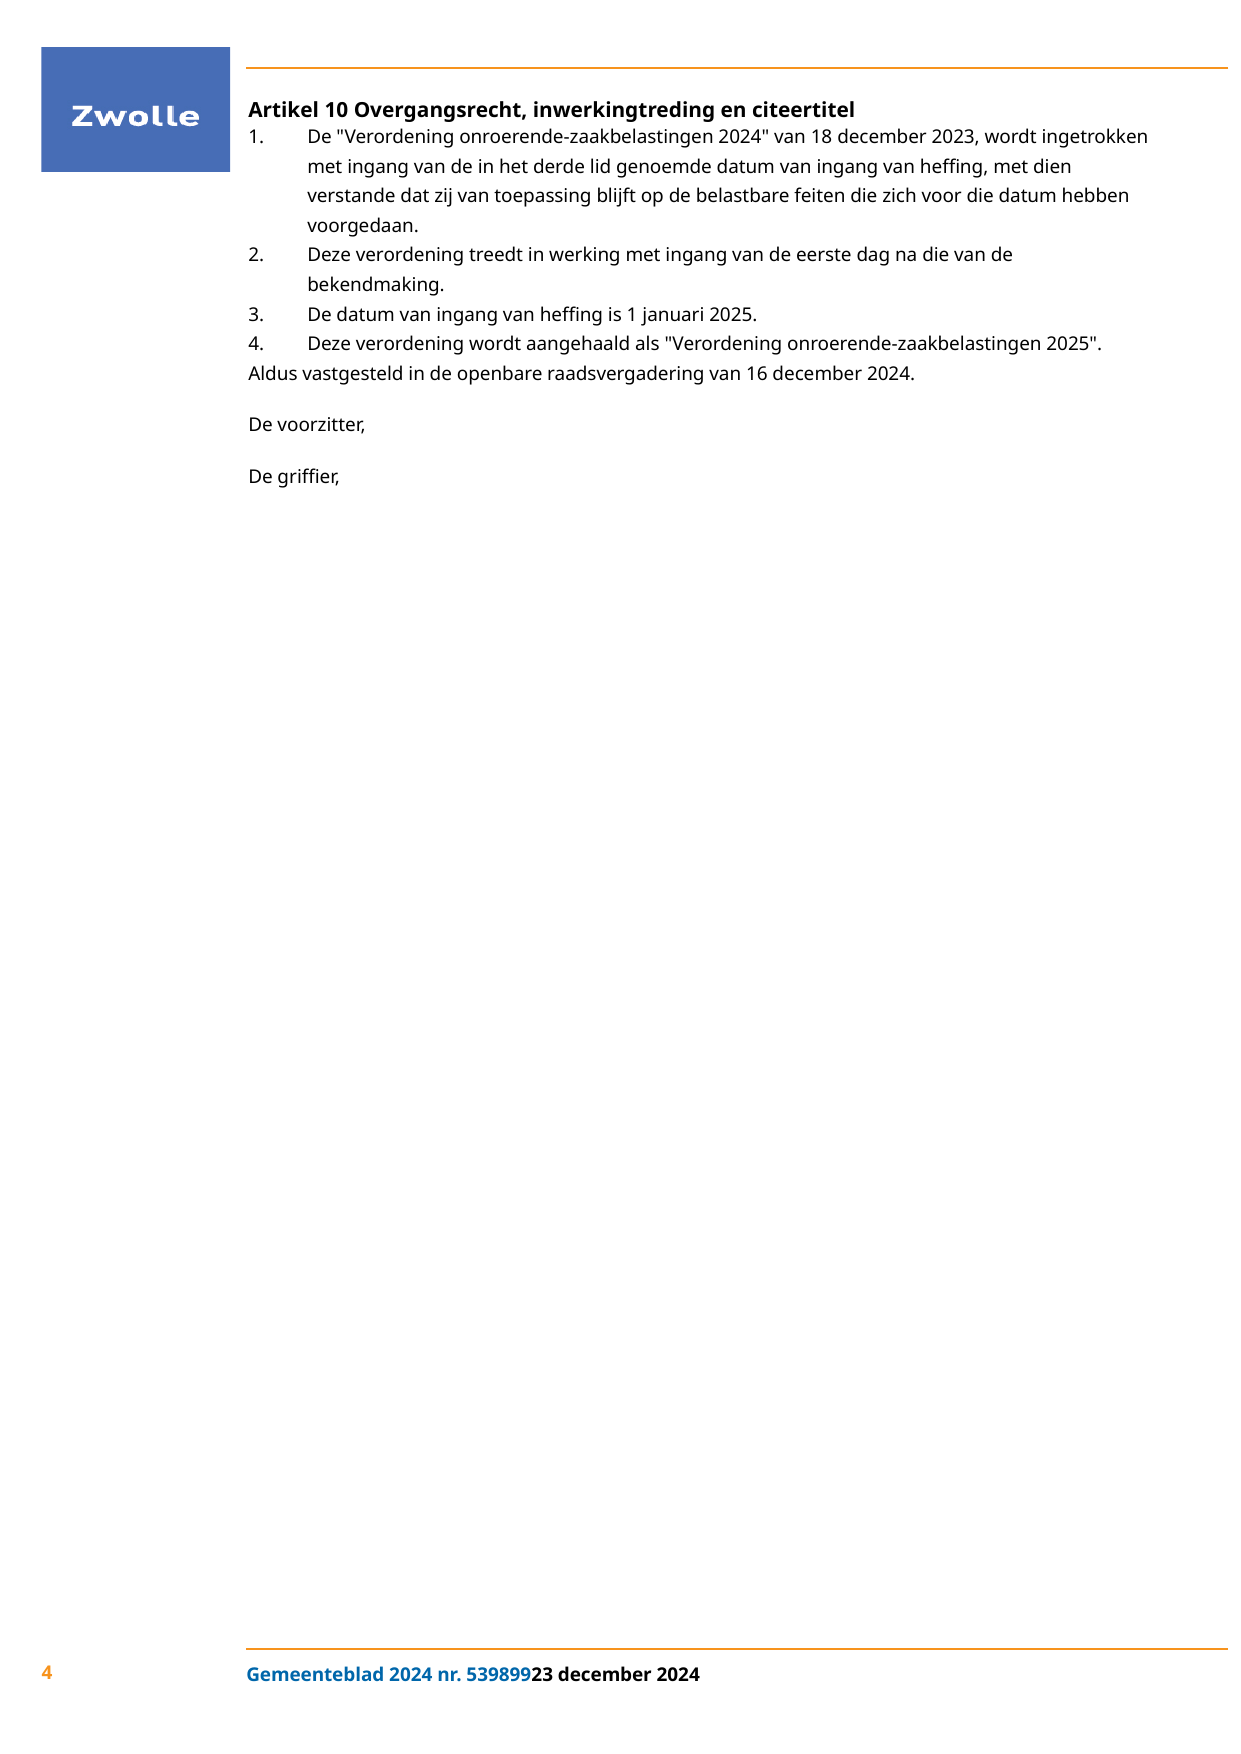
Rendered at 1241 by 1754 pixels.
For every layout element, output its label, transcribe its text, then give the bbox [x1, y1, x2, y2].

text De voorzitter, [248, 411, 1152, 437]
picture [41, 47, 231, 172]
list De "Verordening onroerende-zaakbelastingen 2024" van 18 december 2023, wordt ingetrokken met ingang van de in het derde lid genoemde datum van ingang van heffing, met dien verstande dat zij van toepassing blijft op de belastbare feiten die zich voor die datum hebben voorgedaan. [248, 123, 1152, 238]
text Aldus vastgesteld in de openbare raadsvergadering van 16 december 2024. [248, 360, 1152, 386]
text De griffier, [248, 463, 1152, 488]
list De datum van ingang van heffing is 1 januari 2025. [248, 301, 1152, 326]
list Deze verordening wordt aangehaald als "Verordening onroerende-zaakbelastingen 2025". [248, 330, 1152, 356]
list Deze verordening treedt in werking met ingang van de eerste dag na die van de bekendmaking. [248, 242, 1152, 297]
text Artikel 10 Overgangsrecht, inwerkingtreding en citeertitel [248, 95, 1152, 123]
